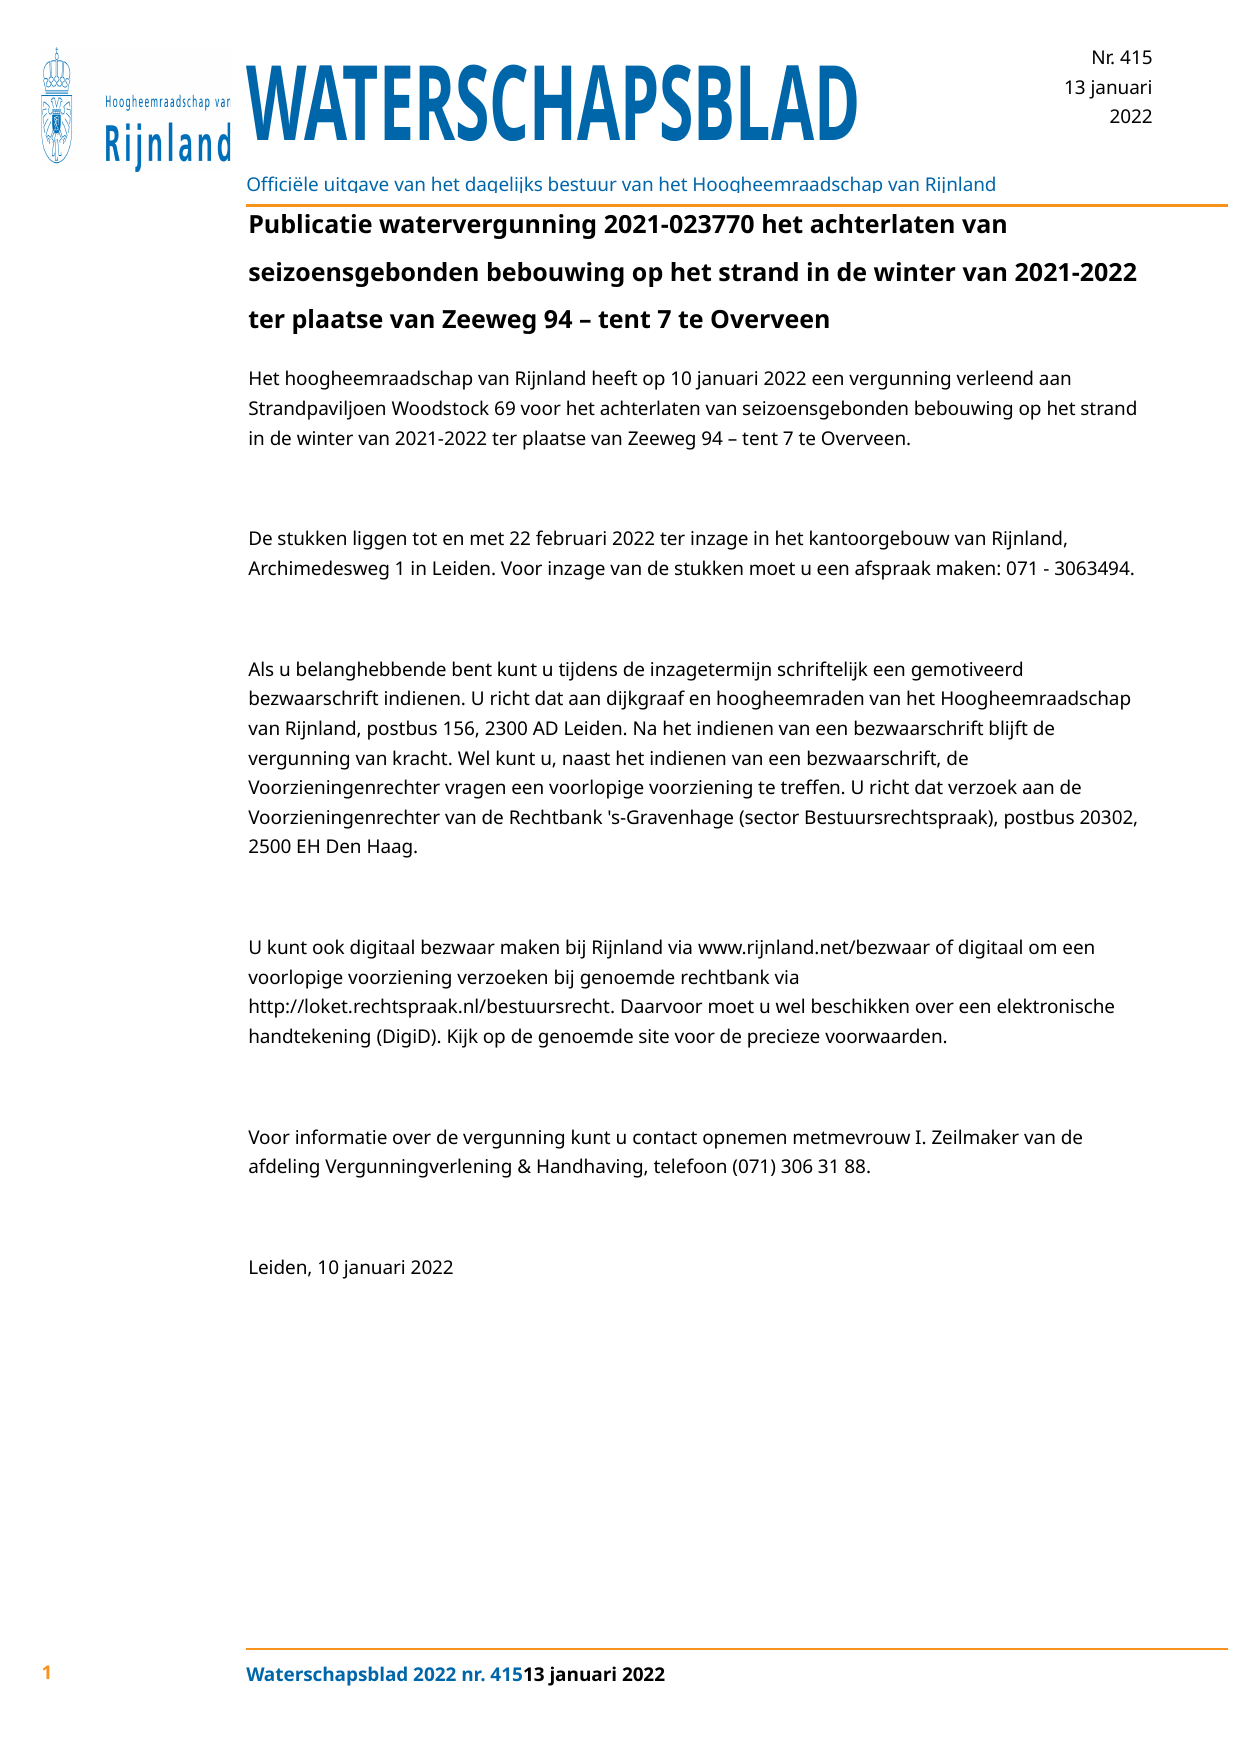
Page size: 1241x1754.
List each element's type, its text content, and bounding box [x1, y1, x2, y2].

picture [41, 47, 231, 172]
text Leiden, 10 januari 2022 [248, 1254, 1152, 1280]
text Het hoogheemraadschap van Rijnland heeft op 10 januari 2022 een vergunning verleend aan Strandpaviljoen Woodstock 69 voor het achterlaten van seizoensgebonden bebouwing op het strand in de winter van 2021-2022 ter plaatse van Zeeweg 94 – tent 7 te Overveen. [248, 366, 1152, 450]
text De stukken liggen tot en met 22 februari 2022 ter inzage in het kantoorgebouw van Rijnland, Archimedesweg 1 in Leiden. Voor inzage van de stukken moet u een afspraak maken: 071 - 3063494. [248, 526, 1152, 581]
text U kunt ook digitaal bezwaar maken bij Rijnland via www.rijnland.net/bezwaar of digitaal om een voorlopige voorziening verzoeken bij genoemde rechtbank via http://loket.rechtspraak.nl/bestuursrecht. Daarvoor moet u wel beschikken over een elektronische handtekening (DigiD). Kijk op de genoemde site voor de precieze voorwaarden. [248, 934, 1152, 1049]
text Publicatie watervergunning 2021-023770 het achterlaten van seizoensgebonden bebouwing op het strand in de winter van 2021-2022 ter plaatse van Zeeweg 94 – tent 7 te Overveen [248, 207, 1152, 336]
text Als u belanghebbende bent kunt u tijdens de inzagetermijn schriftelijk een gemotiveerd bezwaarschrift indienen. U richt dat aan dijkgraaf en hoogheemraden van het Hoogheemraadschap van Rijnland, postbus 156, 2300 AD Leiden. Na het indienen van een bezwaarschrift blijft de vergunning van kracht. Wel kunt u, naast het indienen van een bezwaarschrift, de Voorzieningenrechter vragen een voorlopige voorziening te treffen. U richt dat verzoek aan de Voorzieningenrechter van de Rechtbank 's-Gravenhage (sector Bestuursrechtspraak), postbus 20302, 2500 EH Den Haag. [248, 656, 1152, 859]
text Voor informatie over de vergunning kunt u contact opnemen metmevrouw I. Zeilmaker van de afdeling Vergunningverlening & Handhaving, telefoon (071) 306 31 88. [248, 1124, 1152, 1179]
